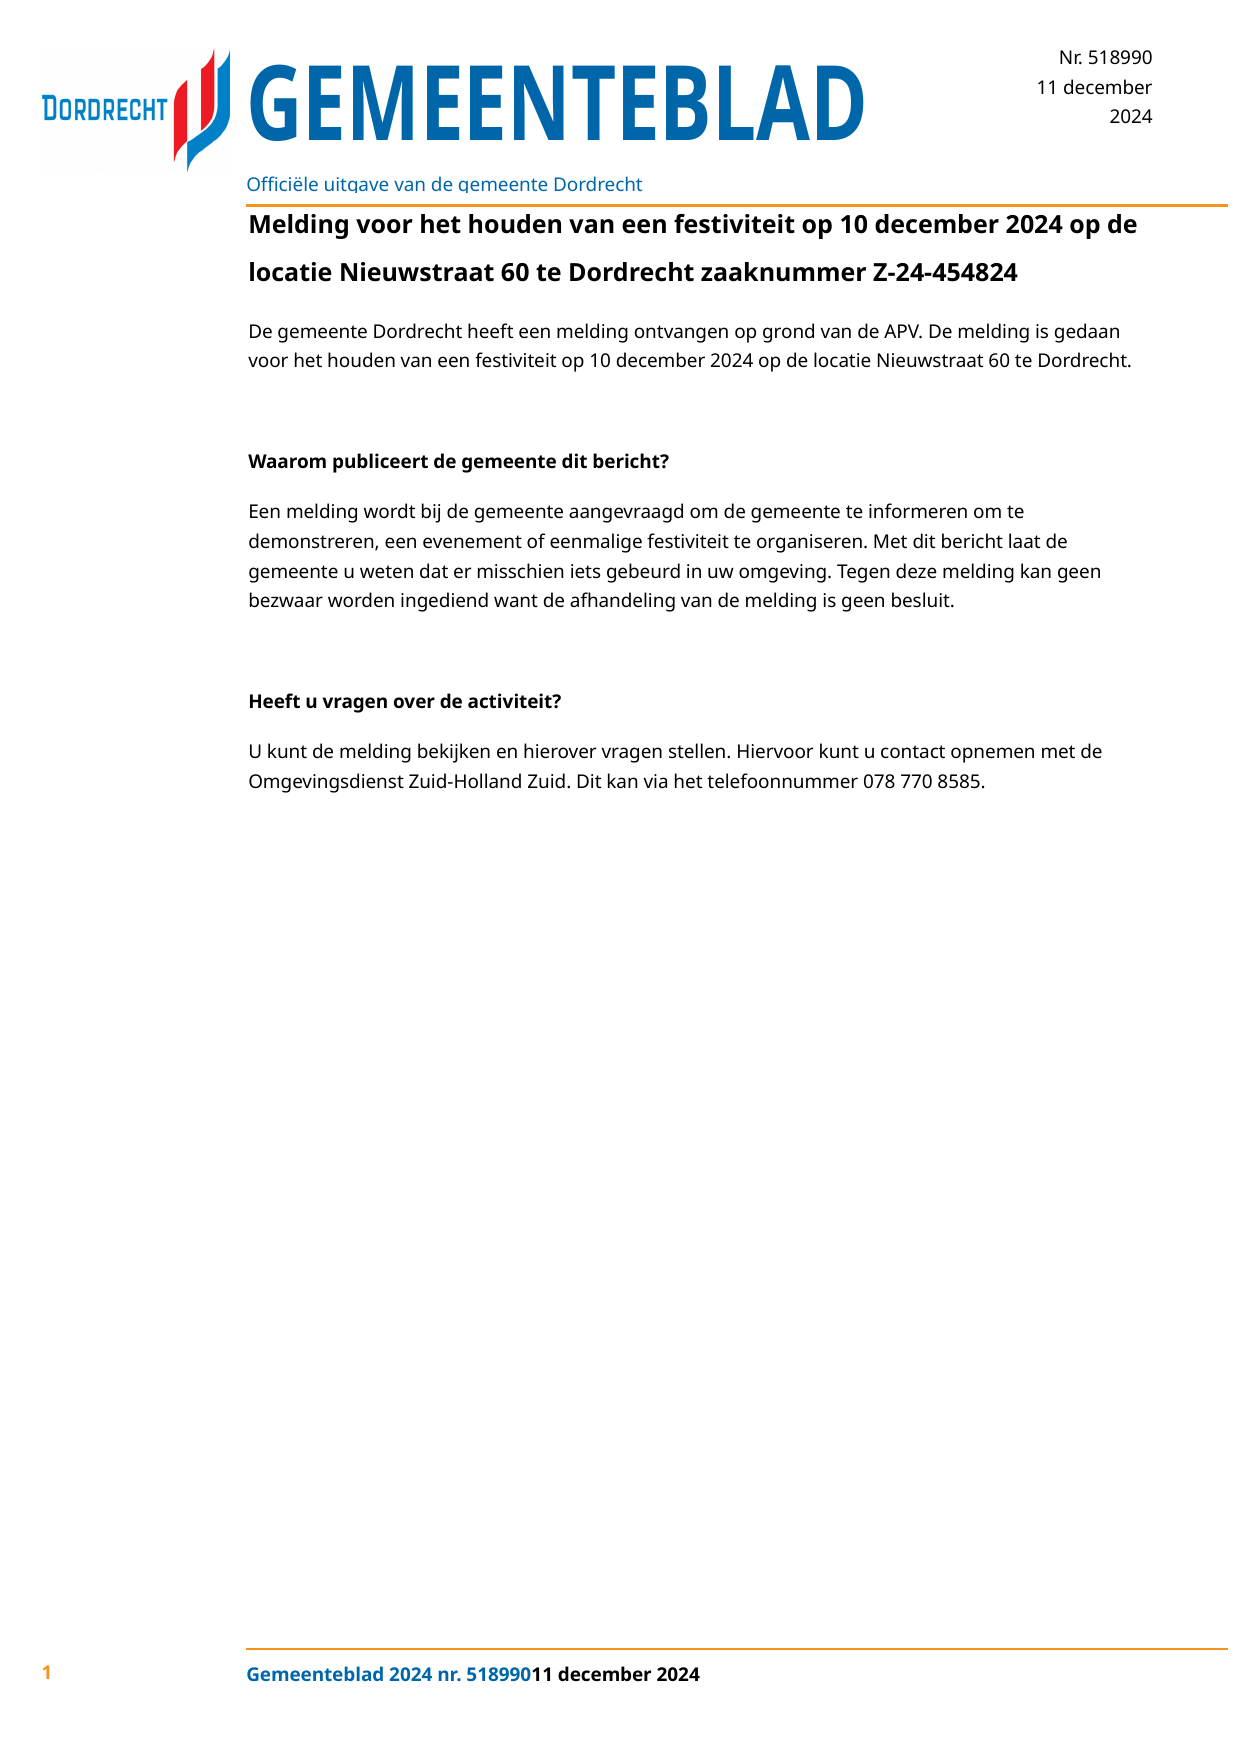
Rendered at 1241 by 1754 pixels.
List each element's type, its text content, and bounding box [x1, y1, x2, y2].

text De gemeente Dordrecht heeft een melding ontvangen op grond van de APV. De melding is gedaan voor het houden van een festiviteit op 10 december 2024 op de locatie Nieuwstraat 60 te Dordrecht. [248, 318, 1152, 373]
text Waarom publiceert de gemeente dit bericht? [248, 448, 1152, 474]
text Heeft u vragen over de activiteit? [248, 688, 1152, 714]
text Een melding wordt bij de gemeente aangevraagd om de gemeente te informeren om te demonstreren, een evenement of eenmalige festiviteit te organiseren. Met dit bericht laat de gemeente u weten dat er misschien iets gebeurd in uw omgeving. Tegen deze melding kan geen bezwaar worden ingediend want de afhandeling van de melding is geen besluit. [248, 499, 1152, 613]
picture [41, 47, 231, 172]
text Melding voor het houden van een festiviteit op 10 december 2024 op de locatie Nieuwstraat 60 te Dordrecht zaaknummer Z-24-454824 [248, 207, 1152, 288]
text U kunt de melding bekijken en hierover vragen stellen. Hiervoor kunt u contact opnemen met de Omgevingsdienst Zuid-Holland Zuid. Dit kan via het telefoonnummer 078 770 8585. [248, 739, 1152, 794]
